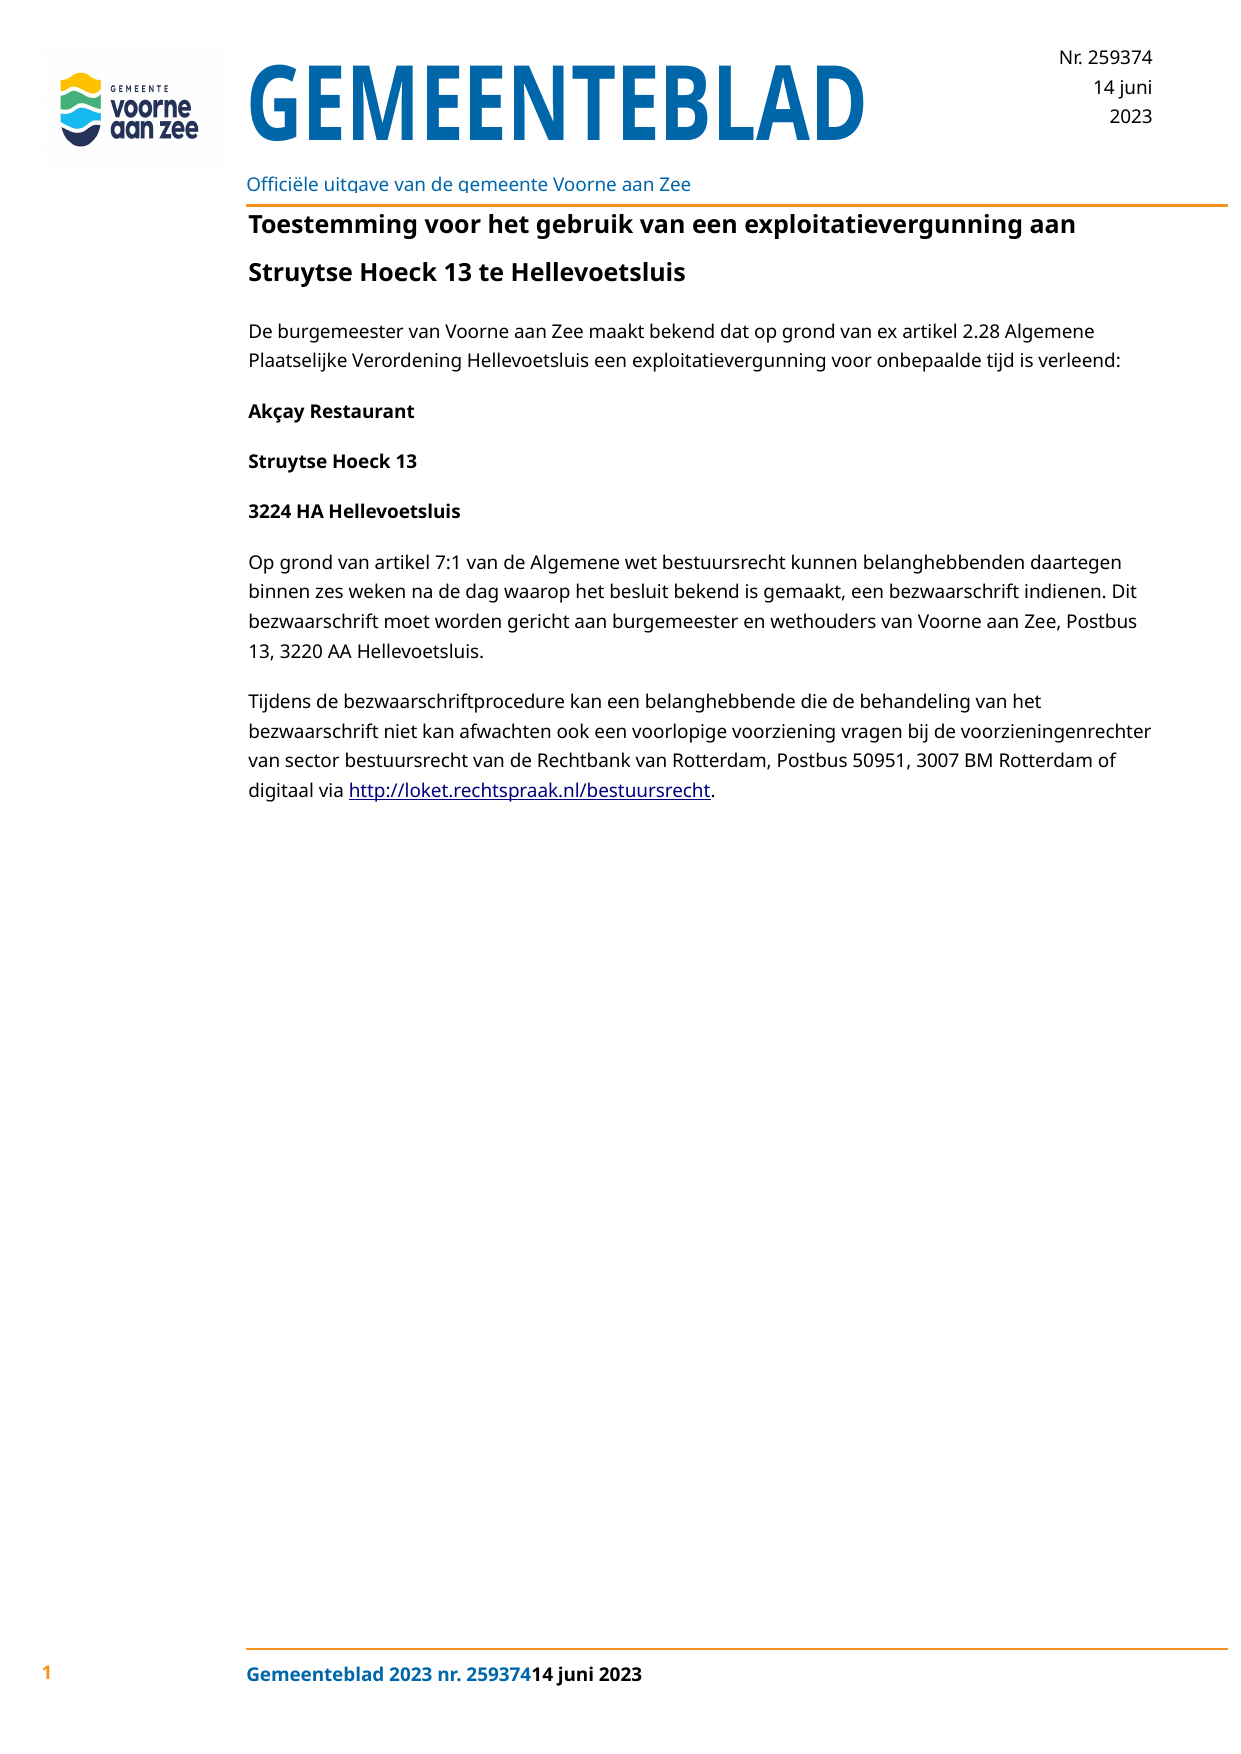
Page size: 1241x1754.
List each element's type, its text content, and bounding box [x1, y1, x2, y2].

text De burgemeester van Voorne aan Zee maakt bekend dat op grond van ex artikel 2.28 Algemene Plaatselijke Verordening Hellevoetsluis een exploitatievergunning voor onbepaalde tijd is verleend: [248, 318, 1152, 373]
text Struytse Hoeck 13 [248, 448, 1152, 474]
text Akçay Restaurant [248, 398, 1152, 424]
text Op grond van artikel 7:1 van de Algemene wet bestuursrecht kunnen belanghebbenden daartegen binnen zes weken na de dag waarop het besluit bekend is gemaakt, een bezwaarschrift indienen. Dit bezwaarschrift moet worden gericht aan burgemeester en wethouders van Voorne aan Zee, Postbus 13, 3220 AA Hellevoetsluis. [248, 549, 1152, 664]
text Tijdens de bezwaarschriftprocedure kan een belanghebbende die de behandeling van het bezwaarschrift niet kan afwachten ook een voorlopige voorziening vragen bij de voorzieningenrechter van sector bestuursrecht van de Rechtbank van Rotterdam, Postbus 50951, 3007 BM Rotterdam of digitaal via http://loket.rechtspraak.nl/bestuursrecht. [248, 688, 1152, 803]
text 3224 HA Hellevoetsluis [248, 499, 1152, 524]
text Toestemming voor het gebruik van een exploitatievergunning aan Struytse Hoeck 13 te Hellevoetsluis [248, 207, 1152, 288]
picture [41, 47, 231, 172]
